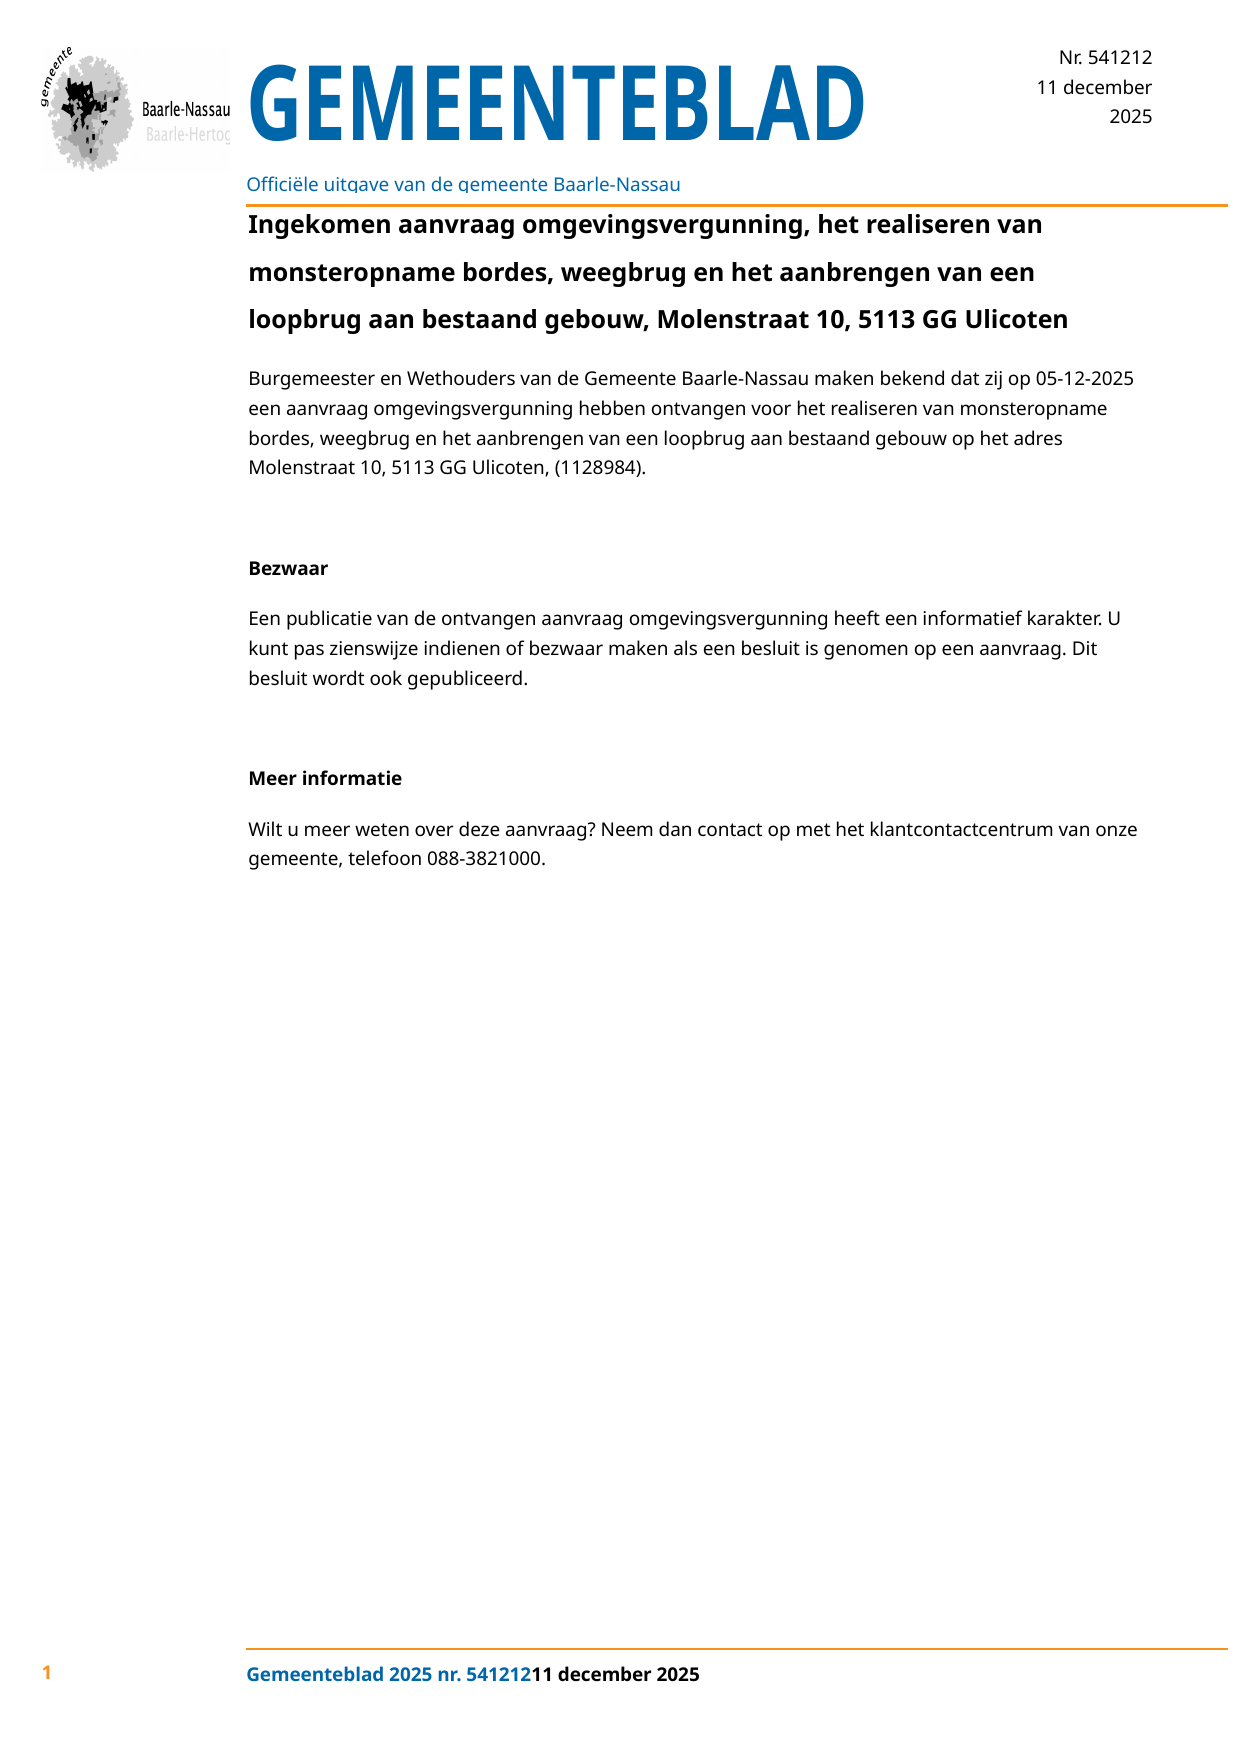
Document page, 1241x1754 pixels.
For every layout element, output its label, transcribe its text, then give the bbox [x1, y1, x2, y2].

text Bezwaar [248, 555, 1152, 581]
text Een publicatie van de ontvangen aanvraag omgevingsvergunning heeft een informatief karakter. U kunt pas zienswijze indienen of bezwaar maken als een besluit is genomen op een aanvraag. Dit besluit wordt ook gepubliceerd. [248, 606, 1152, 690]
text Wilt u meer weten over deze aanvraag? Neem dan contact op met het klantcontactcentrum van onze gemeente, telefoon 088-3821000. [248, 816, 1152, 871]
text Meer informatie [248, 766, 1152, 791]
text Burgemeester en Wethouders van de Gemeente Baarle-Nassau maken bekend dat zij op 05-12-2025 een aanvraag omgevingsvergunning hebben ontvangen voor het realiseren van monsteropname bordes, weegbrug en het aanbrengen van een loopbrug aan bestaand gebouw op het adres Molenstraat 10, 5113 GG Ulicoten, (1128984). [248, 366, 1152, 480]
text Ingekomen aanvraag omgevingsvergunning, het realiseren van monsteropname bordes, weegbrug en het aanbrengen van een loopbrug aan bestaand gebouw, Molenstraat 10, 5113 GG Ulicoten [248, 207, 1152, 336]
picture [41, 47, 231, 172]
